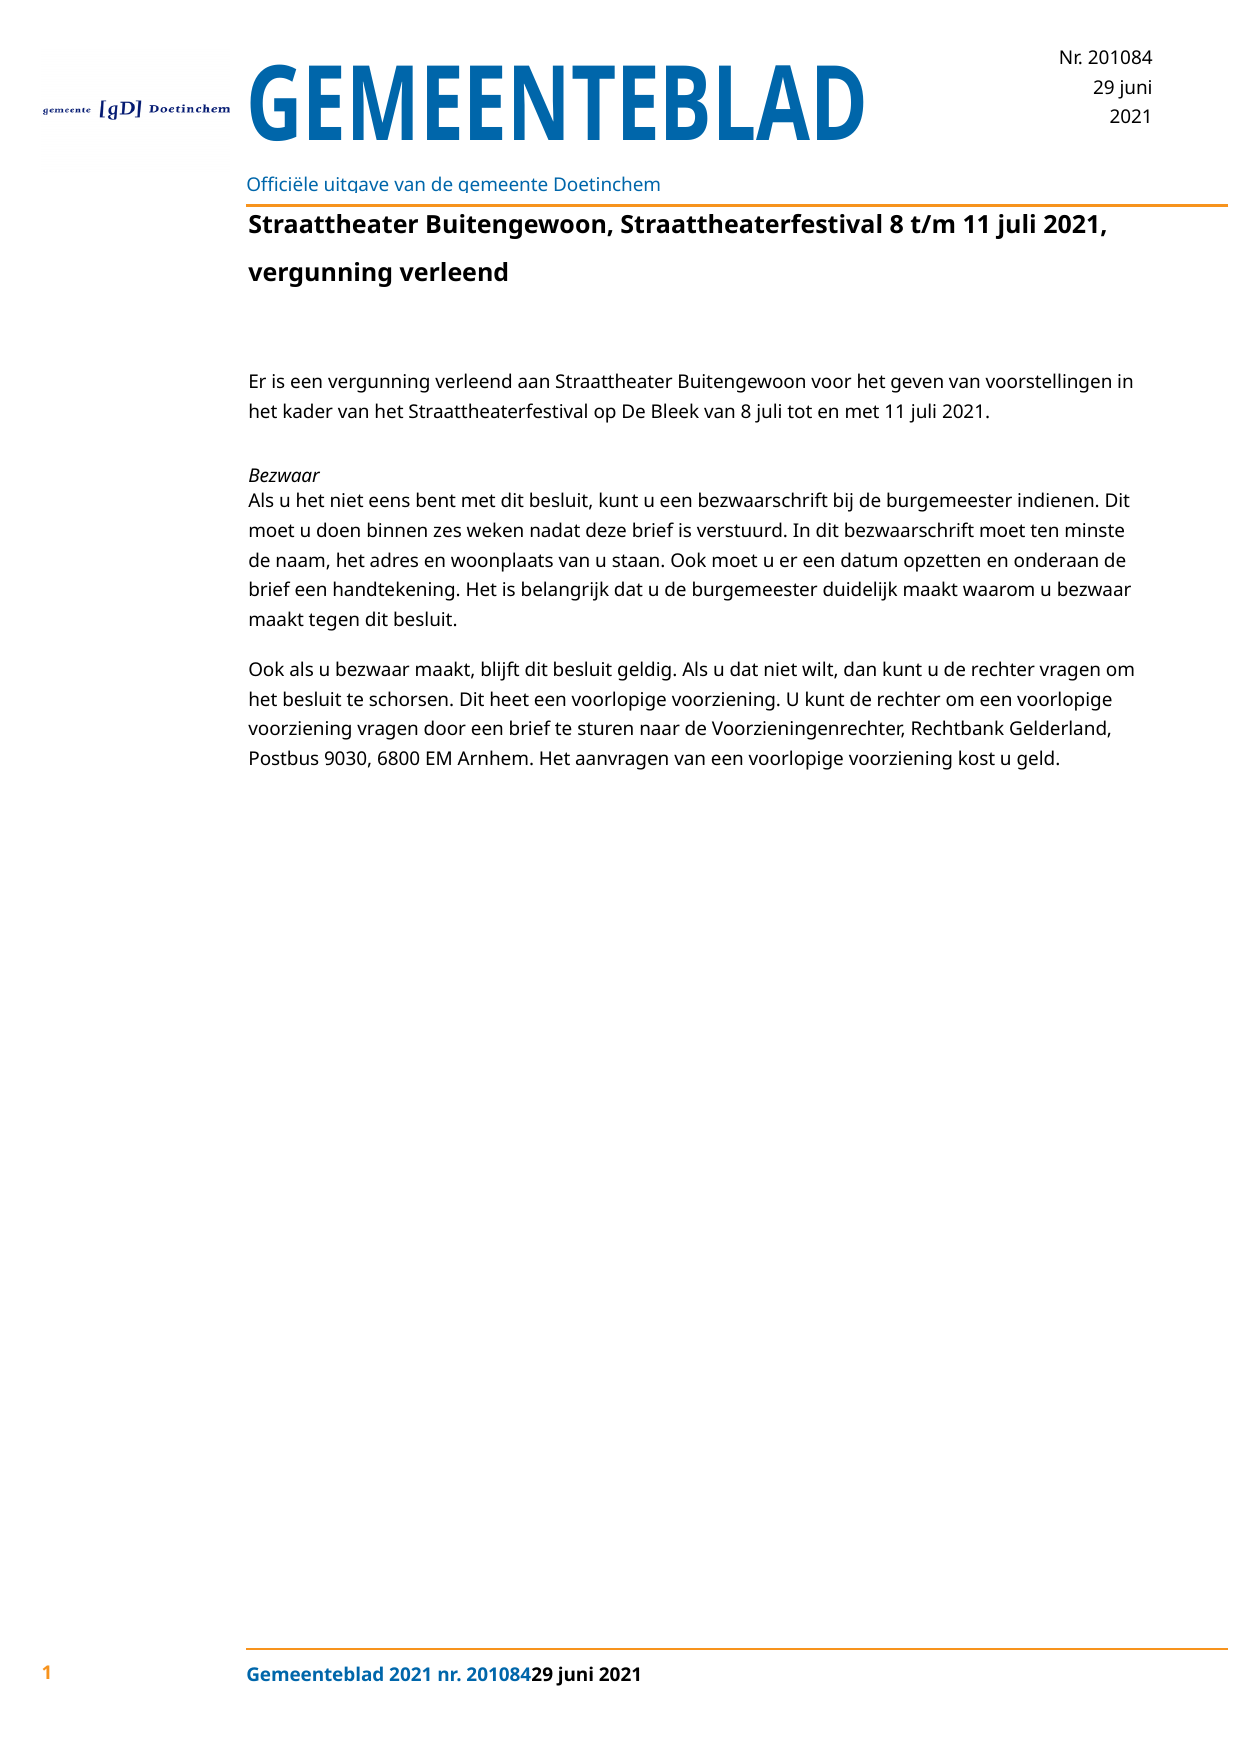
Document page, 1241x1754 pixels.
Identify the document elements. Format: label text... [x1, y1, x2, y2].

text Ook als u bezwaar maakt, blijft dit besluit geldig. Als u dat niet wilt, dan kunt u de rechter vragen om het besluit te schorsen. Dit heet een voorlopige voorziening. U kunt de rechter om een voorlopige voorziening vragen door een brief te sturen naar de Voorzieningenrechter, Rechtbank Gelderland, Postbus 9030, 6800 EM Arnhem. Het aanvragen van een voorlopige voorziening kost u geld. [248, 656, 1152, 771]
text Straattheater Buitengewoon, Straattheaterfestival 8 t/m 11 juli 2021, vergunning verleend [248, 207, 1152, 288]
text Als u het niet eens bent met dit besluit, kunt u een bezwaarschrift bij de burgemeester indienen. Dit moet u doen binnen zes weken nadat deze brief is verstuurd. In dit bezwaarschrift moet ten minste de naam, het adres en woonplaats van u staan. Ook moet u er een datum opzetten en onderaan de brief een handtekening. Het is belangrijk dat u de burgemeester duidelijk maakt waarom u bezwaar maakt tegen dit besluit. [248, 488, 1152, 632]
text Bezwaar [248, 462, 1152, 488]
picture [41, 47, 231, 172]
text Er is een vergunning verleend aan Straattheater Buitengewoon voor het geven van voorstellingen in het kader van het Straattheaterfestival op De Bleek van 8 juli tot en met 11 juli 2021. [248, 368, 1152, 424]
